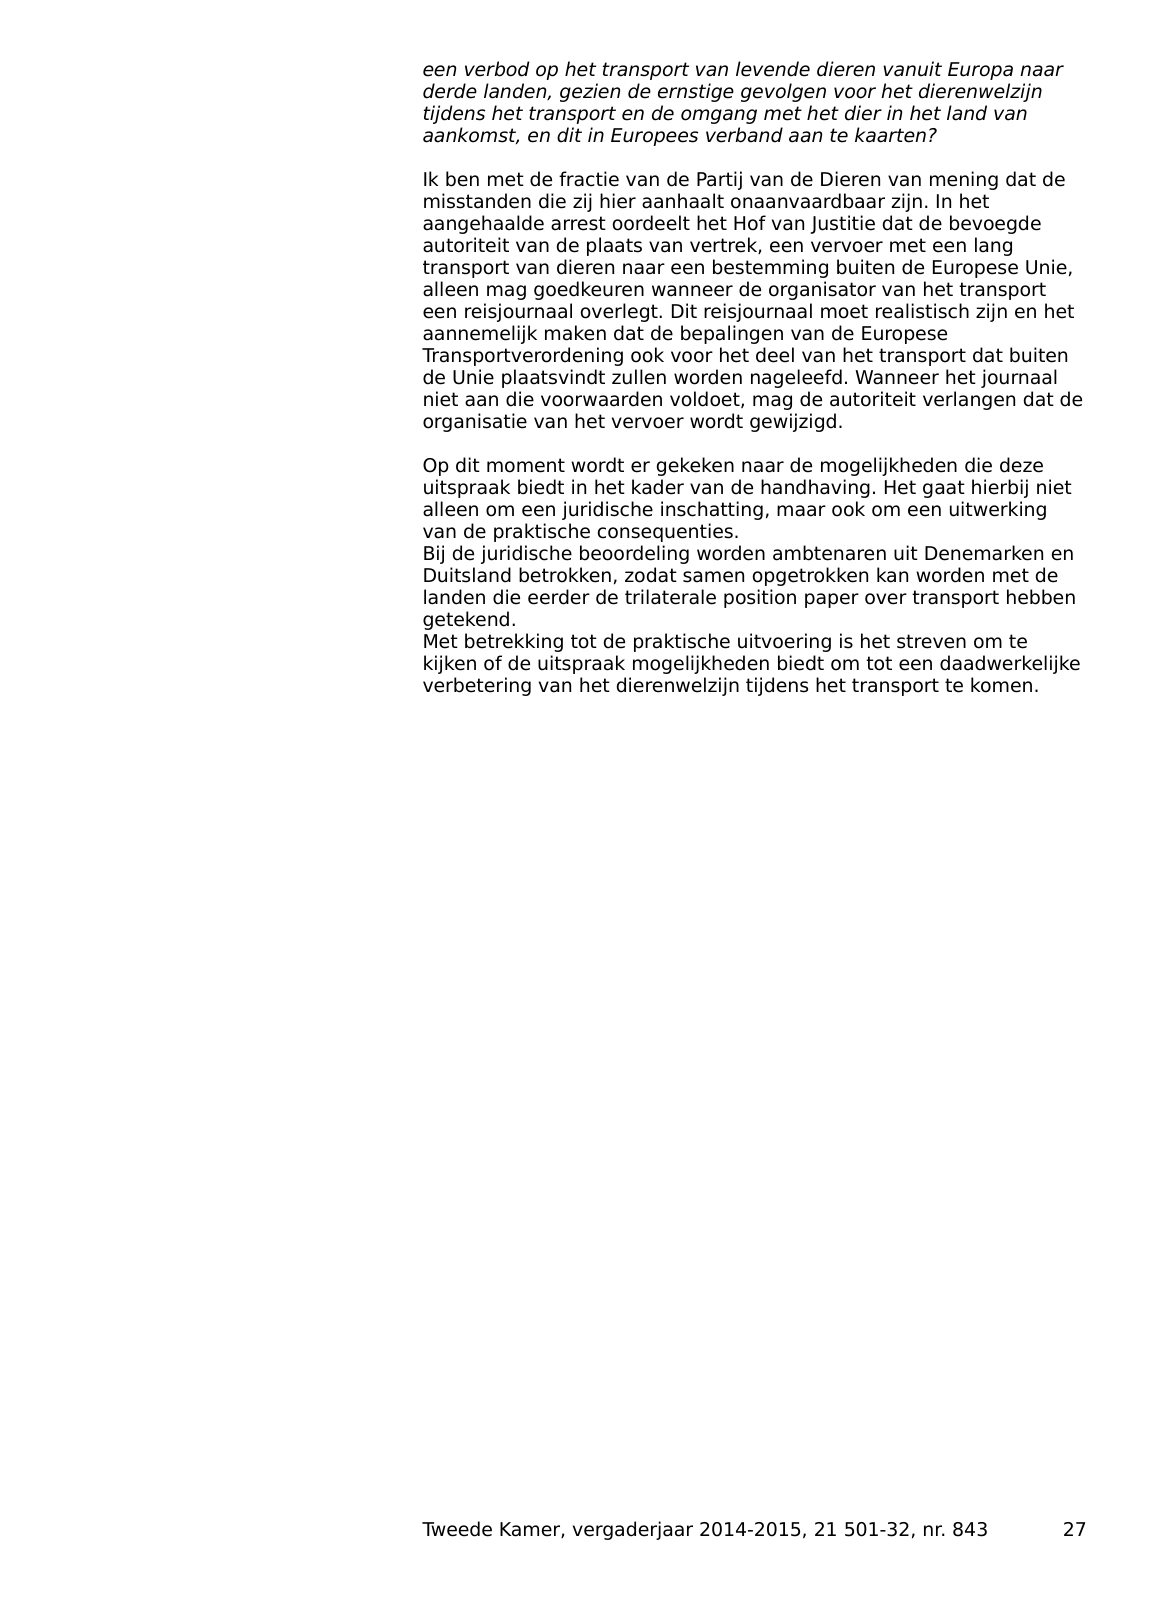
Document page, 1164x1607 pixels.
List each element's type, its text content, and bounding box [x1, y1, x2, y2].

text Met betrekking tot de praktische uitvoering is het streven om te kijken of de uitspraak mogelijkheden biedt om tot een daadwerkelijke verbetering van het dierenwelzijn tijdens het transport te komen. [422, 631, 1087, 697]
text Op dit moment wordt er gekeken naar de mogelijkheden die deze uitspraak biedt in het kader van de handhaving. Het gaat hierbij niet alleen om een juridische inschatting, maar ook om een uitwerking van de praktische consequenties. [422, 455, 1087, 543]
text Ik ben met de fractie van de Partij van de Dieren van mening dat de misstanden die zij hier aanhaalt onaanvaardbaar zijn. In het aangehaalde arrest oordeelt het Hof van Justitie dat de bevoegde autoriteit van de plaats van vertrek, een vervoer met een lang transport van dieren naar een bestemming buiten de Europese Unie, alleen mag goedkeuren wanneer de organisator van het transport een reisjournaal overlegt. Dit reisjournaal moet realistisch zijn en het aannemelijk maken dat de bepalingen van de Europese Transportverordening ook voor het deel van het transport dat buiten de Unie plaatsvindt zullen worden nageleefd. Wanneer het journaal niet aan die voorwaarden voldoet, mag de autoriteit verlangen dat de organisatie van het vervoer wordt gewijzigd. [422, 169, 1087, 433]
text Bij de juridische beoordeling worden ambtenaren uit Denemarken en Duitsland betrokken, zodat samen opgetrokken kan worden met de landen die eerder de trilaterale position paper over transport hebben getekend. [422, 543, 1087, 631]
text een verbod op het transport van levende dieren vanuit Europa naar derde landen, gezien de ernstige gevolgen voor het dierenwelzijn tijdens het transport en de omgang met het dier in het land van aankomst, en dit in Europees verband aan te kaarten? [422, 59, 1087, 147]
